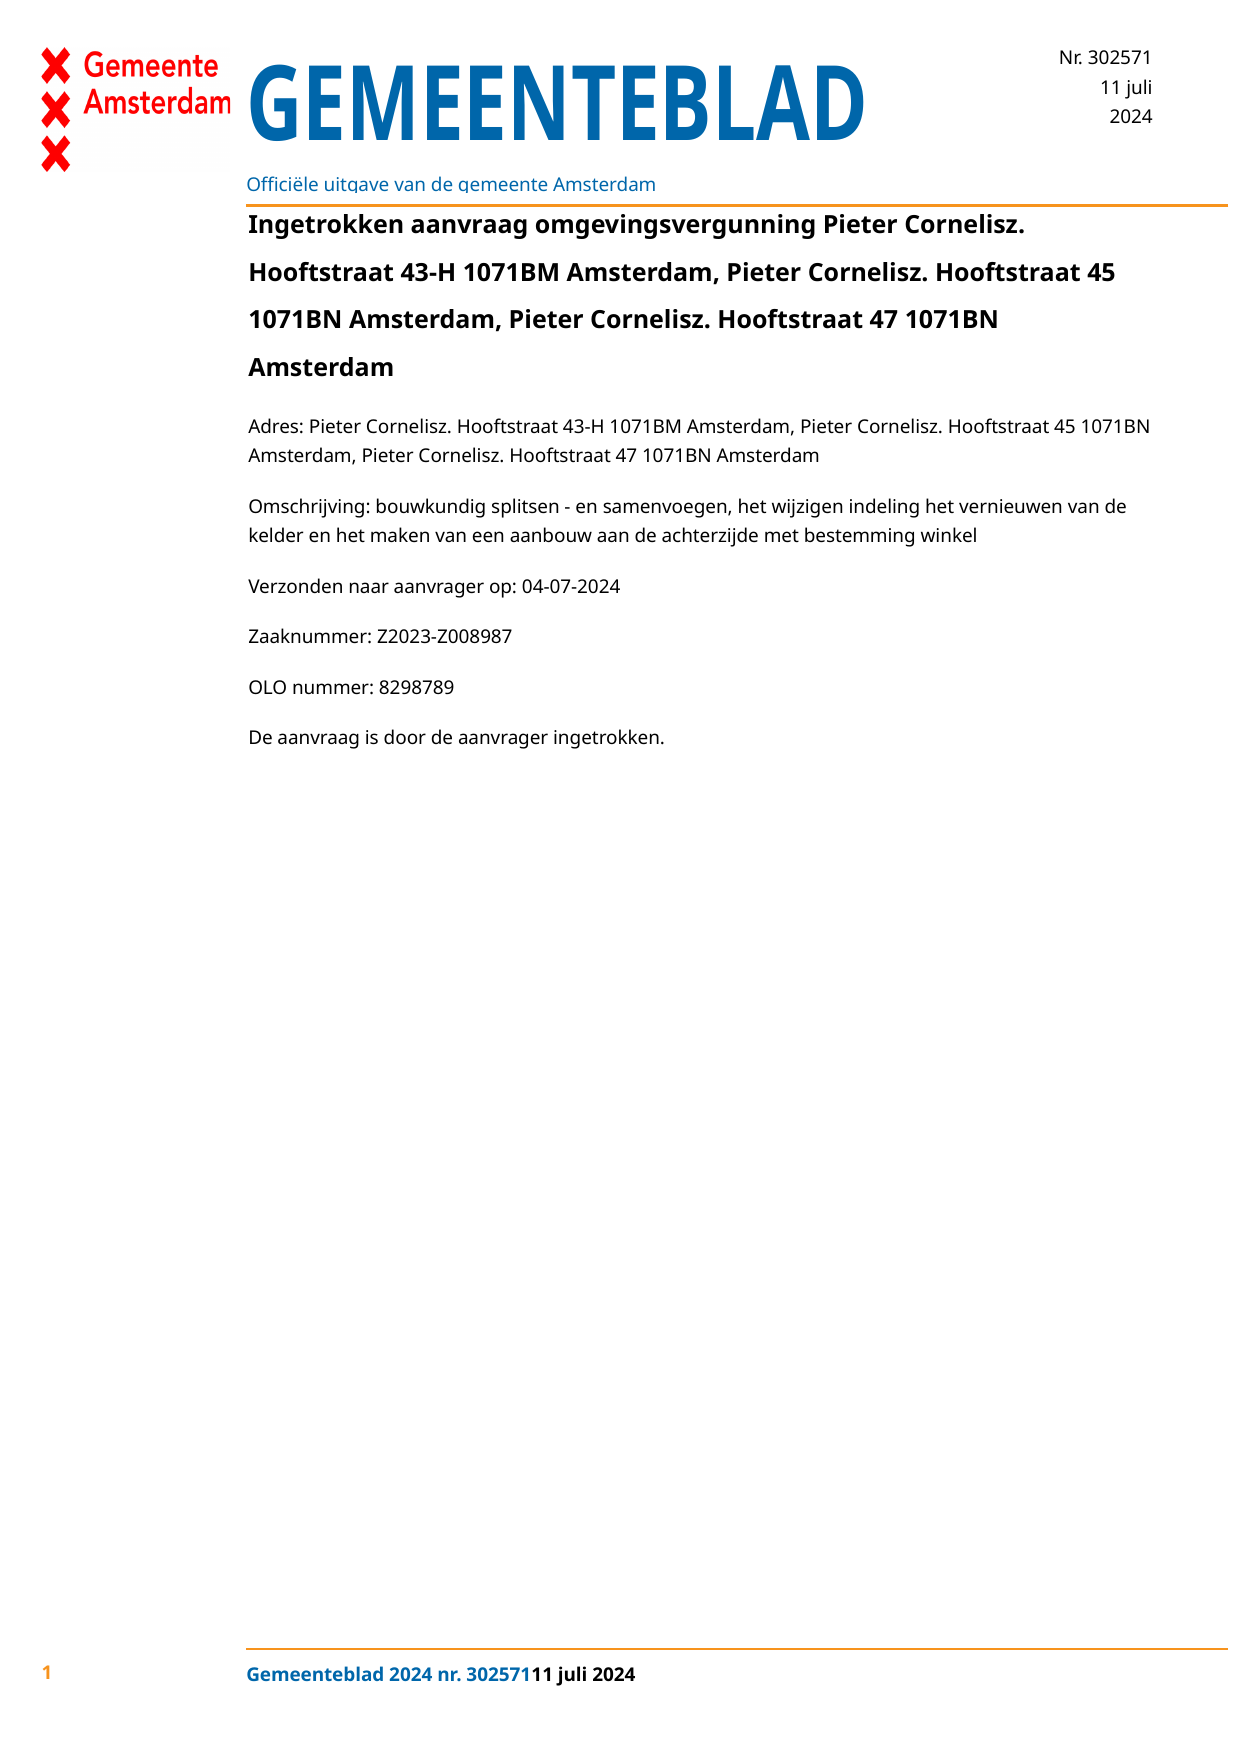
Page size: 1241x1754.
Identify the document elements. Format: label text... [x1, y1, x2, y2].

text OLO nummer: 8298789 [248, 674, 1152, 700]
text Zaaknummer: Z2023-Z008987 [248, 623, 1152, 649]
text Verzonden naar aanvrager op: 04-07-2024 [248, 573, 1152, 599]
text Omschrijving: bouwkundig splitsen - en samenvoegen, het wijzigen indeling het vernieuwen van de kelder en het maken van een aanbouw aan de achterzijde met bestemming winkel [248, 493, 1152, 548]
picture [41, 47, 231, 172]
text Ingetrokken aanvraag omgevingsvergunning Pieter Cornelisz. Hooftstraat 43-H 1071BM Amsterdam, Pieter Cornelisz. Hooftstraat 45 1071BN Amsterdam, Pieter Cornelisz. Hooftstraat 47 1071BN Amsterdam [248, 207, 1152, 384]
text Adres: Pieter Cornelisz. Hooftstraat 43-H 1071BM Amsterdam, Pieter Cornelisz. Hooftstraat 45 1071BN Amsterdam, Pieter Cornelisz. Hooftstraat 47 1071BN Amsterdam [248, 413, 1152, 468]
text De aanvraag is door de aanvrager ingetrokken. [248, 724, 1152, 750]
